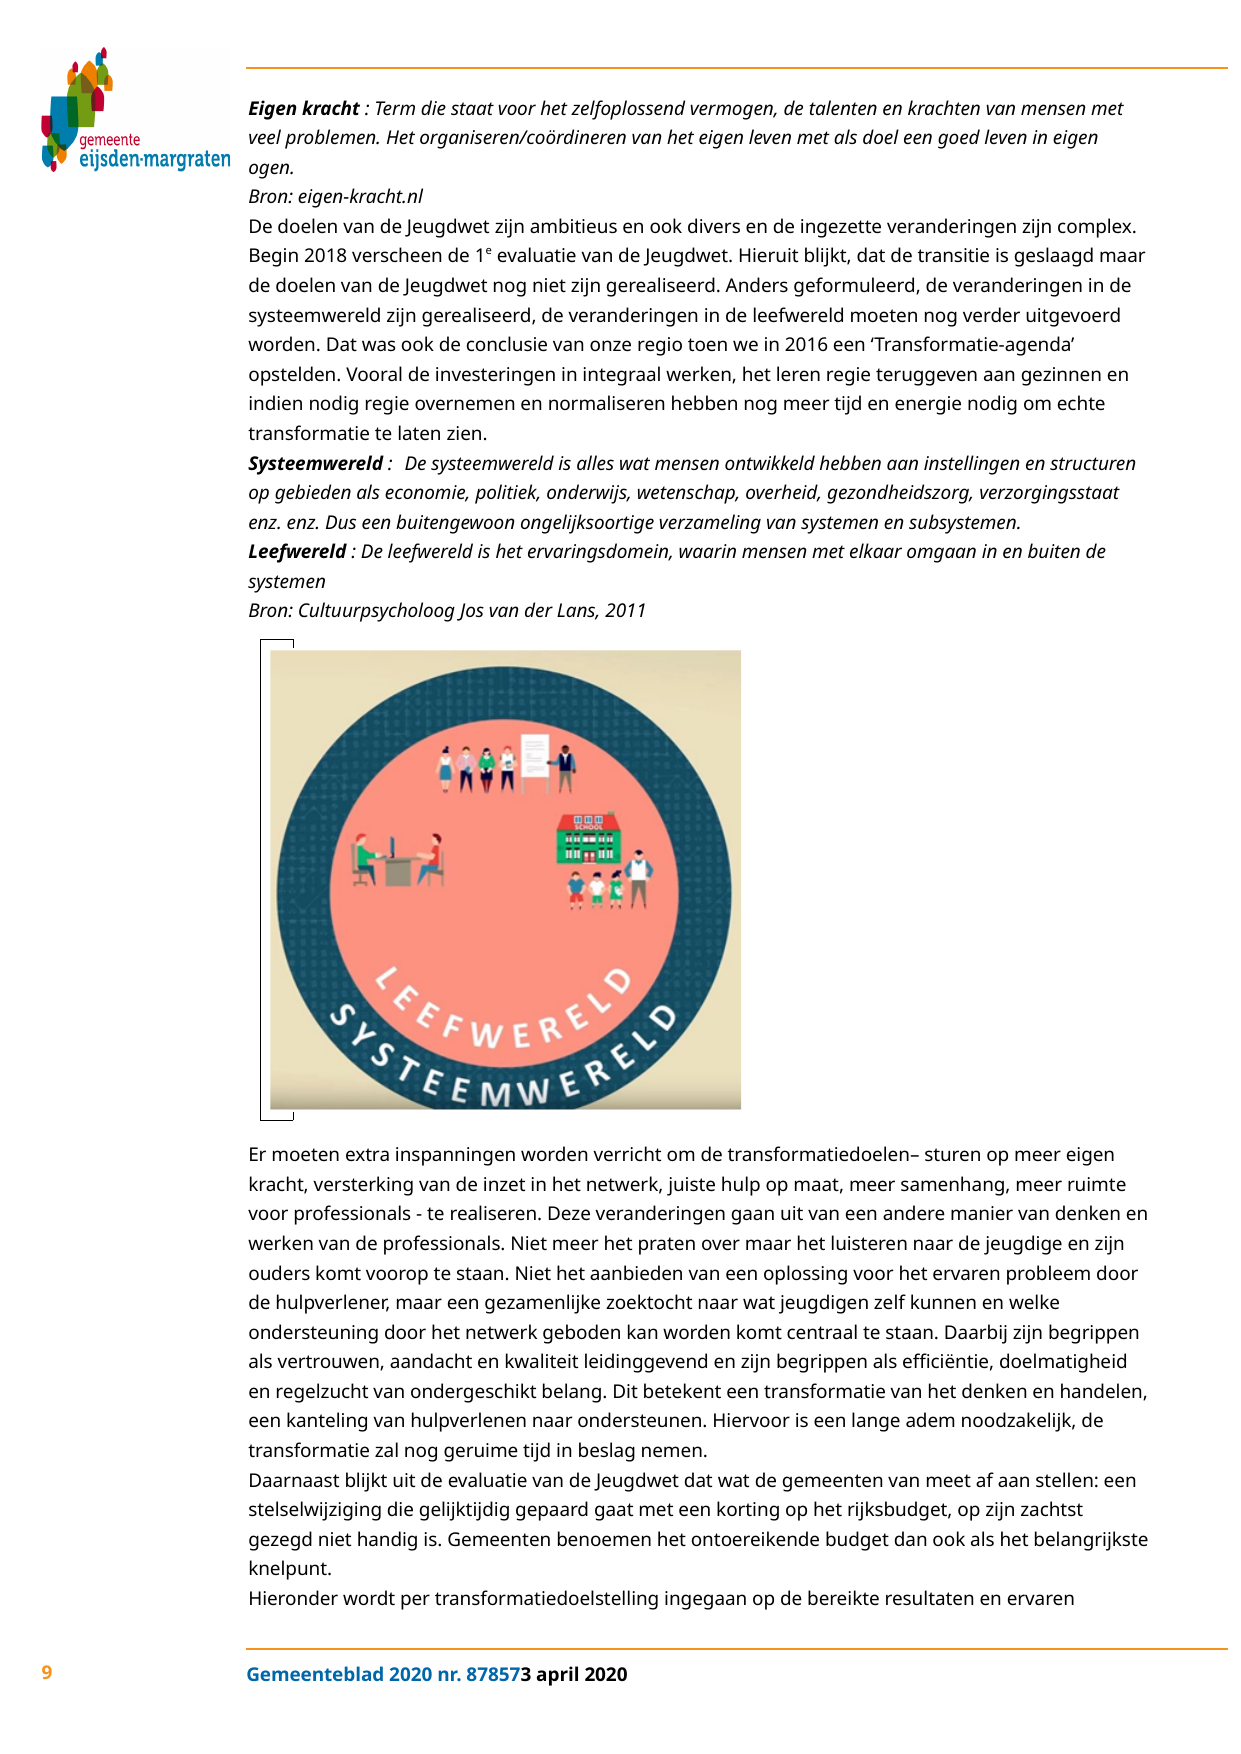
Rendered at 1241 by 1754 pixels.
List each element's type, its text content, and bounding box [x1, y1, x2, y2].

text Systeemwereld : De systeemwereld is alles wat mensen ontwikkeld hebben aan instellingen en structuren op gebieden als economie, politiek, onderwijs, wetenschap, overheid, gezondheidszorg, verzorgingsstaat enz. enz. Dus een buitengewoon ongelijksoortige verzameling van systemen en subsystemen. [248, 450, 1152, 535]
text Bron: eigen-kracht.nl [248, 183, 1152, 209]
text Er moeten extra inspanningen worden verricht om de transformatiedoelen– sturen op meer eigen kracht, versterking van de inzet in het netwerk, juiste hulp op maat, meer samenhang, meer ruimte voor professionals - te realiseren. Deze veranderingen gaan uit van een andere manier van denken en werken van de professionals. Niet meer het praten over maar het luisteren naar de jeugdige en zijn ouders komt voorop te staan. Niet het aanbieden van een oplossing voor het ervaren probleem door de hulpverlener, maar een gezamenlijke zoektocht naar wat jeugdigen zelf kunnen en welke ondersteuning door het netwerk geboden kan worden komt centraal te staan. Daarbij zijn begrippen als vertrouwen, aandacht en kwaliteit leidinggevend en zijn begrippen als efficiëntie, doelmatigheid en regelzucht van ondergeschikt belang. Dit betekent een transformatie van het denken en handelen, een kanteling van hulpverlenen naar ondersteunen. Hiervoor is een lange adem noodzakelijk, de transformatie zal nog geruime tijd in beslag nemen. [248, 1141, 1152, 1463]
text Daarnaast blijkt uit de evaluatie van de Jeugdwet dat wat de gemeenten van meet af aan stellen: een stelselwijziging die gelijktijdig gepaard gaat met een korting op het rijksbudget, op zijn zachtst gezegd niet handig is. Gemeenten benoemen het ontoereikende budget dan ook als het belangrijkste knelpunt. [248, 1467, 1152, 1581]
text Leefwereld : De leefwereld is het ervaringsdomein, waarin mensen met elkaar omgaan in en buiten de systemen [248, 538, 1152, 594]
text Bron: Cultuurpsycholoog Jos van der Lans, 2011 [248, 598, 1152, 623]
text De doelen van de Jeugdwet zijn ambitieus en ook divers en de ingezette veranderingen zijn complex. Begin 2018 verscheen de 1e evaluatie van de Jeugdwet. Hieruit blijkt, dat de transitie is geslaagd maar de doelen van de Jeugdwet nog niet zijn gerealiseerd. Anders geformuleerd, de veranderingen in de systeemwereld zijn gerealiseerd, de veranderingen in de leefwereld moeten nog verder uitgevoerd worden. Dat was ook de conclusie van onze regio toen we in 2016 een ‘Transformatie-agenda’ opstelden. Vooral de investeringen in integraal werken, het leren regie teruggeven aan gezinnen en indien nodig regie overnemen en normaliseren hebben nog meer tijd en energie nodig om echte transformatie te laten zien. [248, 213, 1152, 446]
text Hieronder wordt per transformatiedoelstelling ingegaan op de bereikte resultaten en ervaren [248, 1585, 1152, 1611]
picture [268, 648, 742, 1112]
text Eigen kracht : Term die staat voor het zelfoplossend vermogen, de talenten en krachten van mensen met veel problemen. Het organiseren/coördineren van het eigen leven met als doel een goed leven in eigen ogen. [248, 95, 1152, 180]
picture [41, 47, 231, 172]
